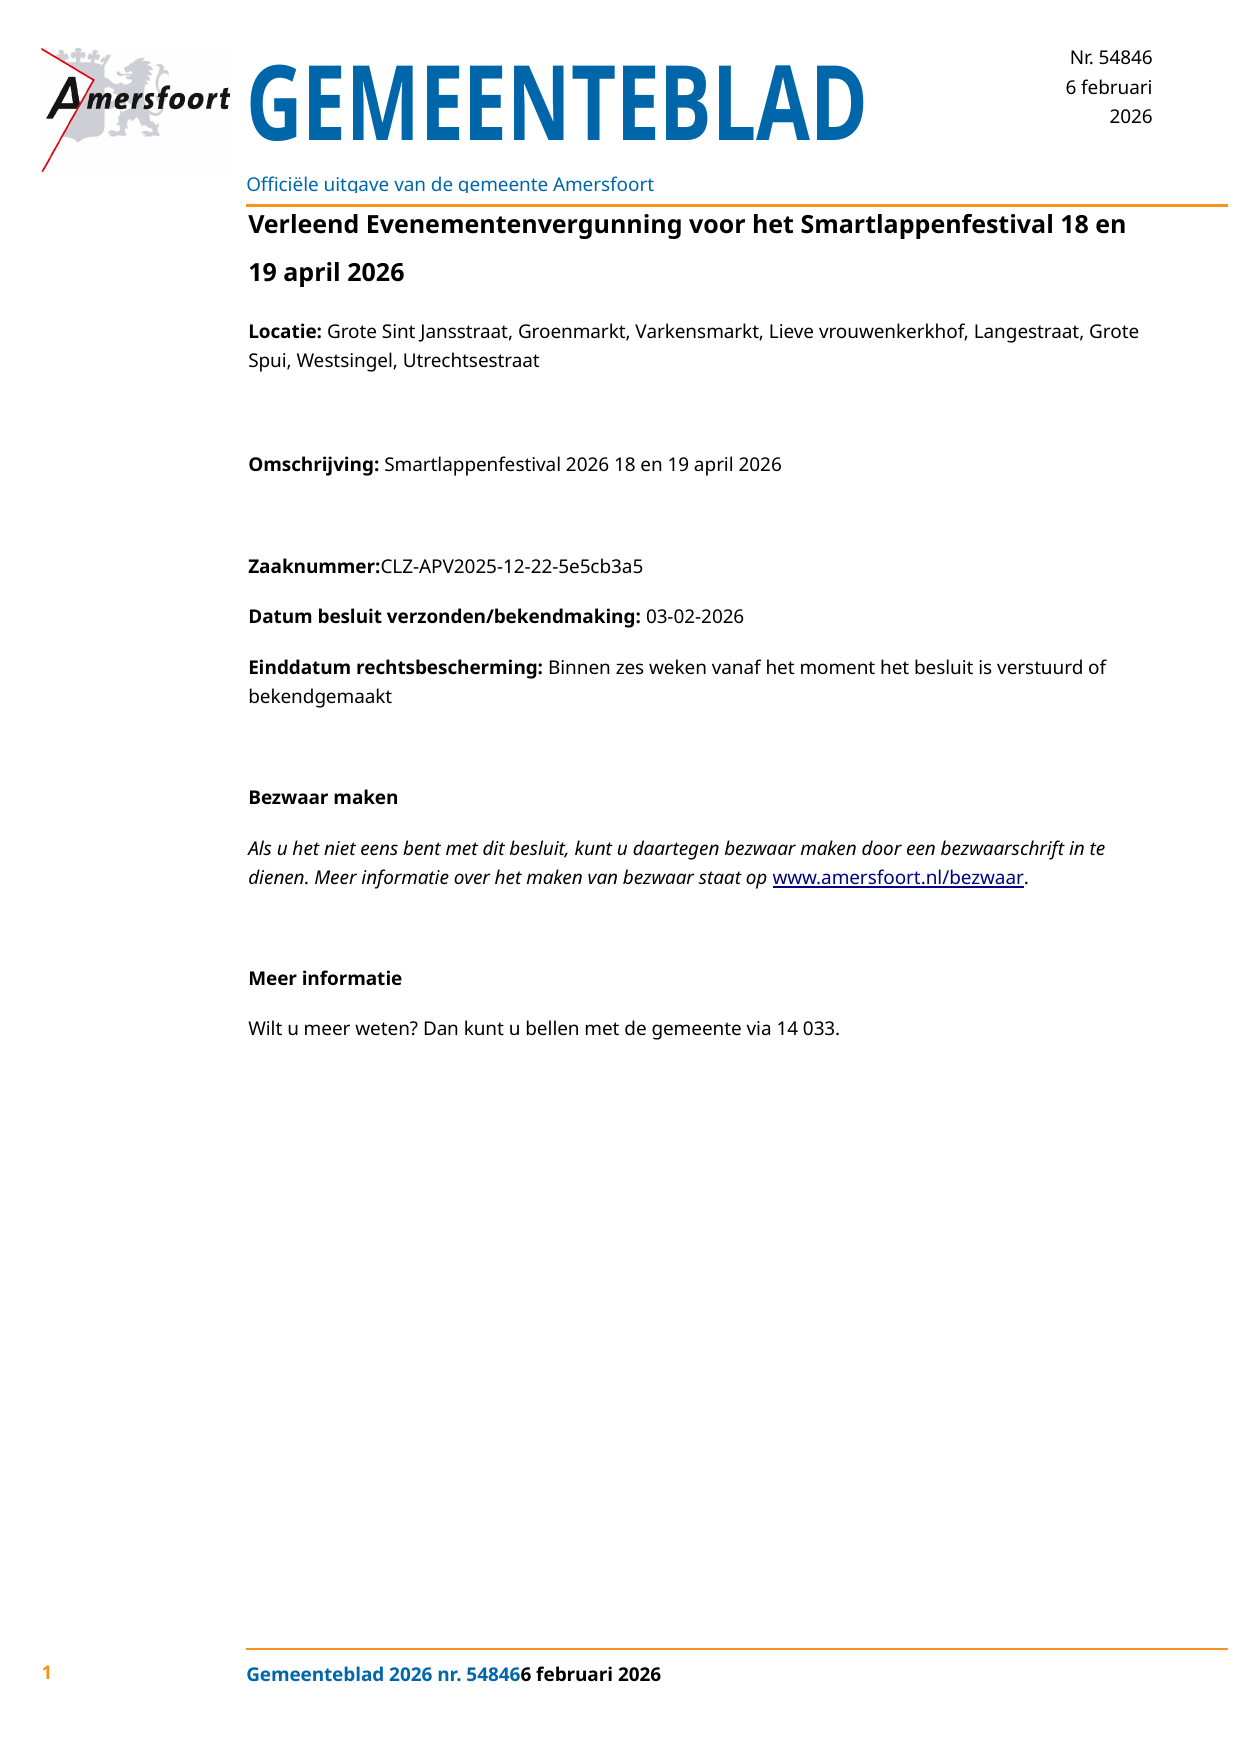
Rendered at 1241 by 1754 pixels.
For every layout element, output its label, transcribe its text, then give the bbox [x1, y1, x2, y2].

text Einddatum rechtsbescherming: Binnen zes weken vanaf het moment het besluit is verstuurd of bekendgemaakt [248, 654, 1152, 709]
text Zaaknummer:CLZ-APV2025-12-22-5e5cb3a5 [248, 553, 1152, 579]
text Datum besluit verzonden/bekendmaking: 03-02-2026 [248, 603, 1152, 629]
text ﻿Omschrijving: Smartlappenfestival 2026 18 en 19 april 2026 [248, 448, 1152, 477]
text Als u het niet eens bent met dit besluit, kunt u daartegen bezwaar maken door een bezwaarschrift in te dienen. Meer informatie over het maken van bezwaar staat op www.amersfoort.nl/bezwaar. [248, 835, 1152, 890]
text Bezwaar maken [248, 784, 1152, 810]
picture [41, 47, 231, 172]
text Meer informatie [248, 965, 1152, 991]
text Wilt u meer weten? Dan kunt u bellen met de gemeente via 14 033. [248, 1016, 1152, 1041]
text Verleend Evenementenvergunning voor het Smartlappenfestival 18 en 19 april 2026 [248, 207, 1152, 288]
text Locatie: Grote Sint Jansstraat, Groenmarkt, Varkensmarkt, Lieve vrouwenkerkhof, Langestraat, Grote Spui, Westsingel, Utrechtsestraat [248, 318, 1152, 373]
